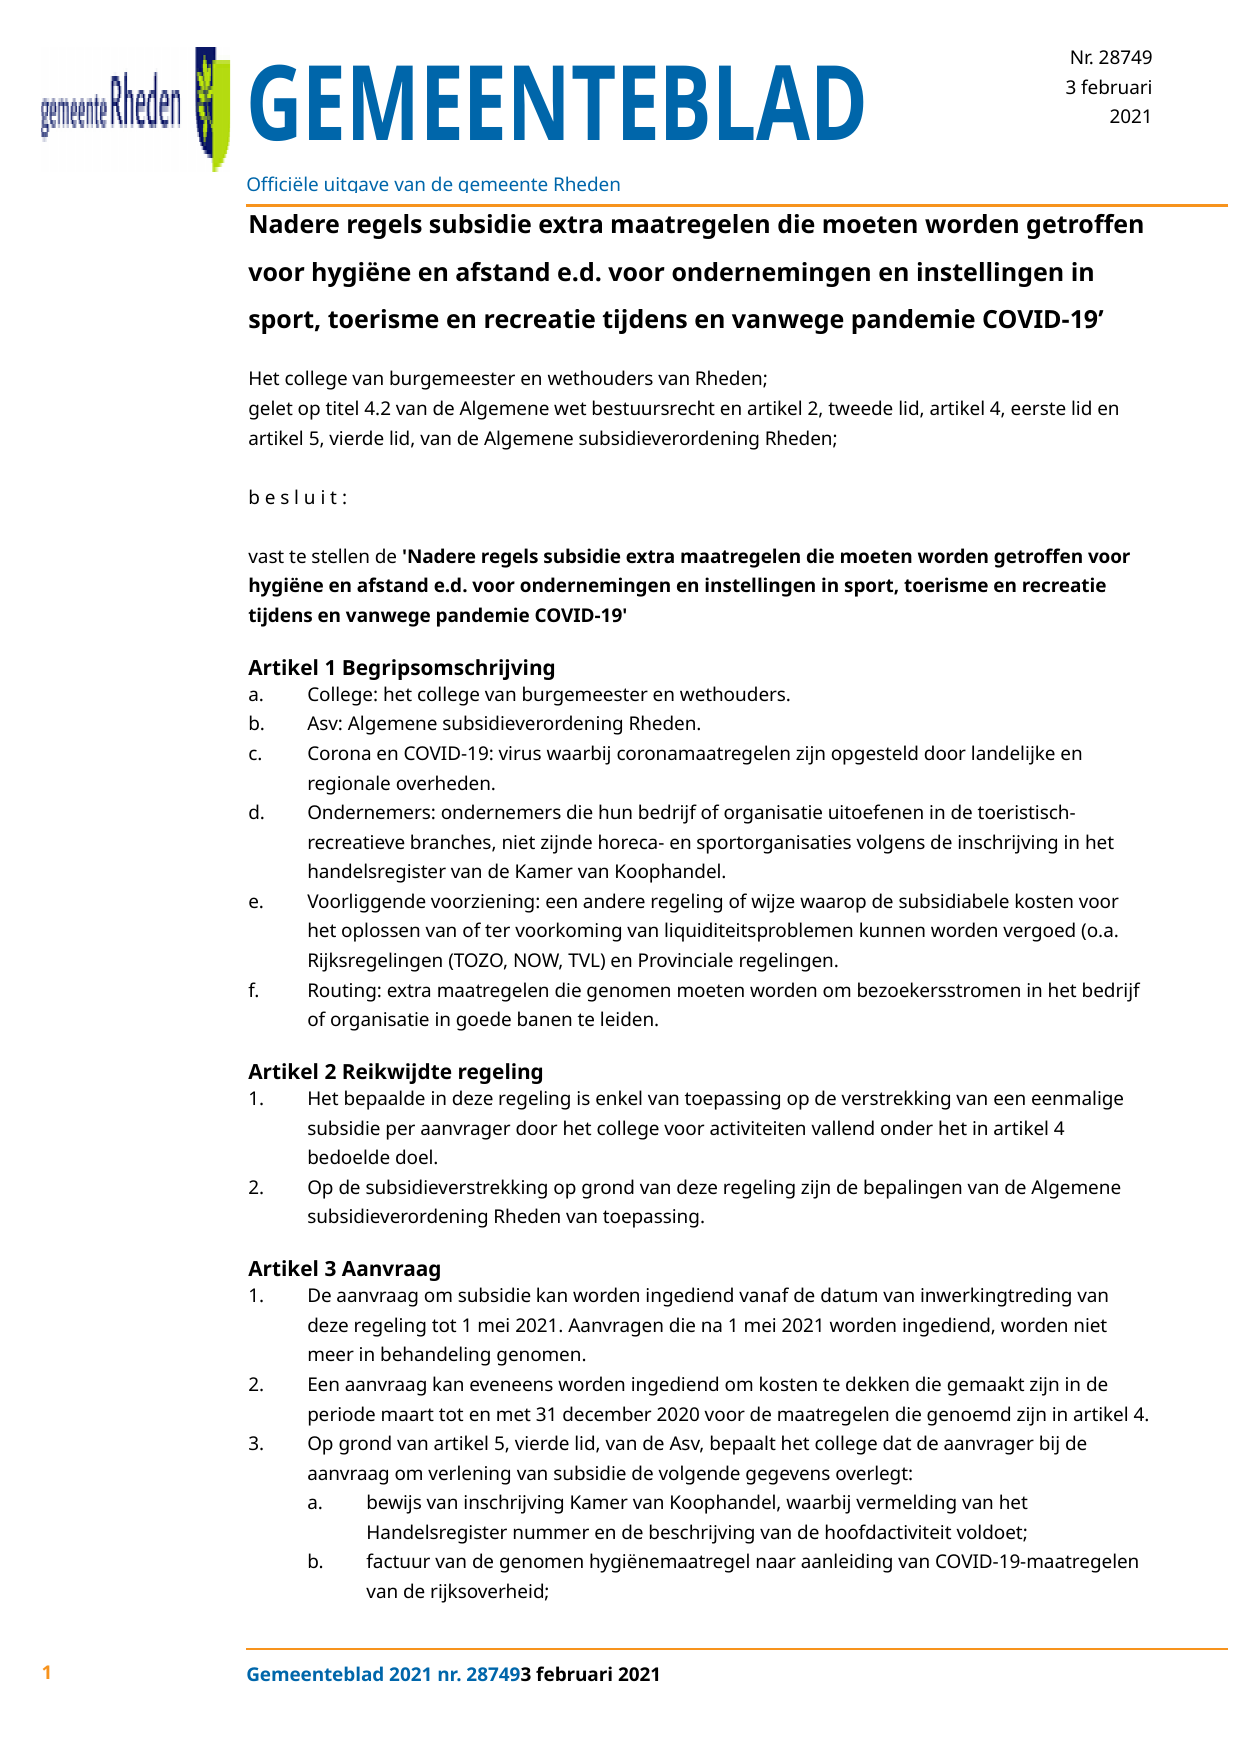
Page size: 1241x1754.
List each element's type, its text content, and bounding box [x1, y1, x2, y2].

text b e s l u i t : [248, 484, 1152, 509]
text Het college van burgemeester en wethouders van Rheden; [248, 366, 1152, 391]
picture [41, 47, 231, 172]
list Routing: extra maatregelen die genomen moeten worden om bezoekersstromen in het bedrijf of organisatie in goede banen te leiden. [248, 977, 1152, 1032]
text Artikel 1 Begripsomschrijving [248, 653, 1152, 681]
list Het bepaalde in deze regeling is enkel van toepassing op de verstrekking van een eenmalige subsidie per aanvrager door het college voor activiteiten vallend onder het in artikel 4 bedoelde doel. [248, 1085, 1152, 1170]
list bewijs van inschrijving Kamer van Koophandel, waarbij vermelding van het Handelsregister nummer en de beschrijving van de hoofdactiviteit voldoet; [307, 1489, 1152, 1545]
text gelet op titel 4.2 van de Algemene wet bestuursrecht en artikel 2, tweede lid, artikel 4, eerste lid en artikel 5, vierde lid, van de Algemene subsidieverordening Rheden; [248, 395, 1152, 450]
list De aanvraag om subsidie kan worden ingediend vanaf de datum van inwerkingtreding van deze regeling tot 1 mei 2021. Aanvragen die na 1 mei 2021 worden ingediend, worden niet meer in behandeling genomen. [248, 1282, 1152, 1367]
text vast te stellen de 'Nadere regels subsidie extra maatregelen die moeten worden getroffen voor hygiëne en afstand e.d. voor ondernemingen en instellingen in sport, toerisme en recreatie tijdens en vanwege pandemie COVID-19' [248, 543, 1152, 628]
text Artikel 2 Reikwijdte regeling [248, 1057, 1152, 1085]
text Nadere regels subsidie extra maatregelen die moeten worden getroffen voor hygiëne en afstand e.d. voor ondernemingen en instellingen in sport, toerisme en recreatie tijdens en vanwege pandemie COVID-19’ [248, 207, 1152, 336]
list College: het college van burgemeester en wethouders. [248, 681, 1152, 707]
list Op de subsidieverstrekking op grond van deze regeling zijn de bepalingen van de Algemene subsidieverordening Rheden van toepassing. [248, 1174, 1152, 1229]
list Asv: Algemene subsidieverordening Rheden. [248, 711, 1152, 736]
list factuur van de genomen hygiënemaatregel naar aanleiding van COVID-19-maatregelen van de rijksoverheid; [307, 1549, 1152, 1604]
list Ondernemers: ondernemers die hun bedrijf of organisatie uitoefenen in de toeristisch-recreatieve branches, niet zijnde horeca- en sportorganisaties volgens de inschrijving in het handelsregister van de Kamer van Koophandel. [248, 799, 1152, 884]
list Op grond van artikel 5, vierde lid, van de Asv, bepaalt het college dat de aanvrager bij de aanvraag om verlening van subsidie de volgende gegevens overlegt: [248, 1430, 1152, 1486]
text Artikel 3 Aanvraag [248, 1254, 1152, 1282]
list Een aanvraag kan eveneens worden ingediend om kosten te dekken die gemaakt zijn in de periode maart tot en met 31 december 2020 voor de maatregelen die genoemd zijn in artikel 4. [248, 1371, 1152, 1427]
list Corona en COVID-19: virus waarbij coronamaatregelen zijn opgesteld door landelijke en regionale overheden. [248, 740, 1152, 796]
list Voorliggende voorziening: een andere regeling of wijze waarop de subsidiabele kosten voor het oplossen van of ter voorkoming van liquiditeitsproblemen kunnen worden vergoed (o.a. Rijksregelingen (TOZO, NOW, TVL) en Provinciale regelingen. [248, 888, 1152, 973]
